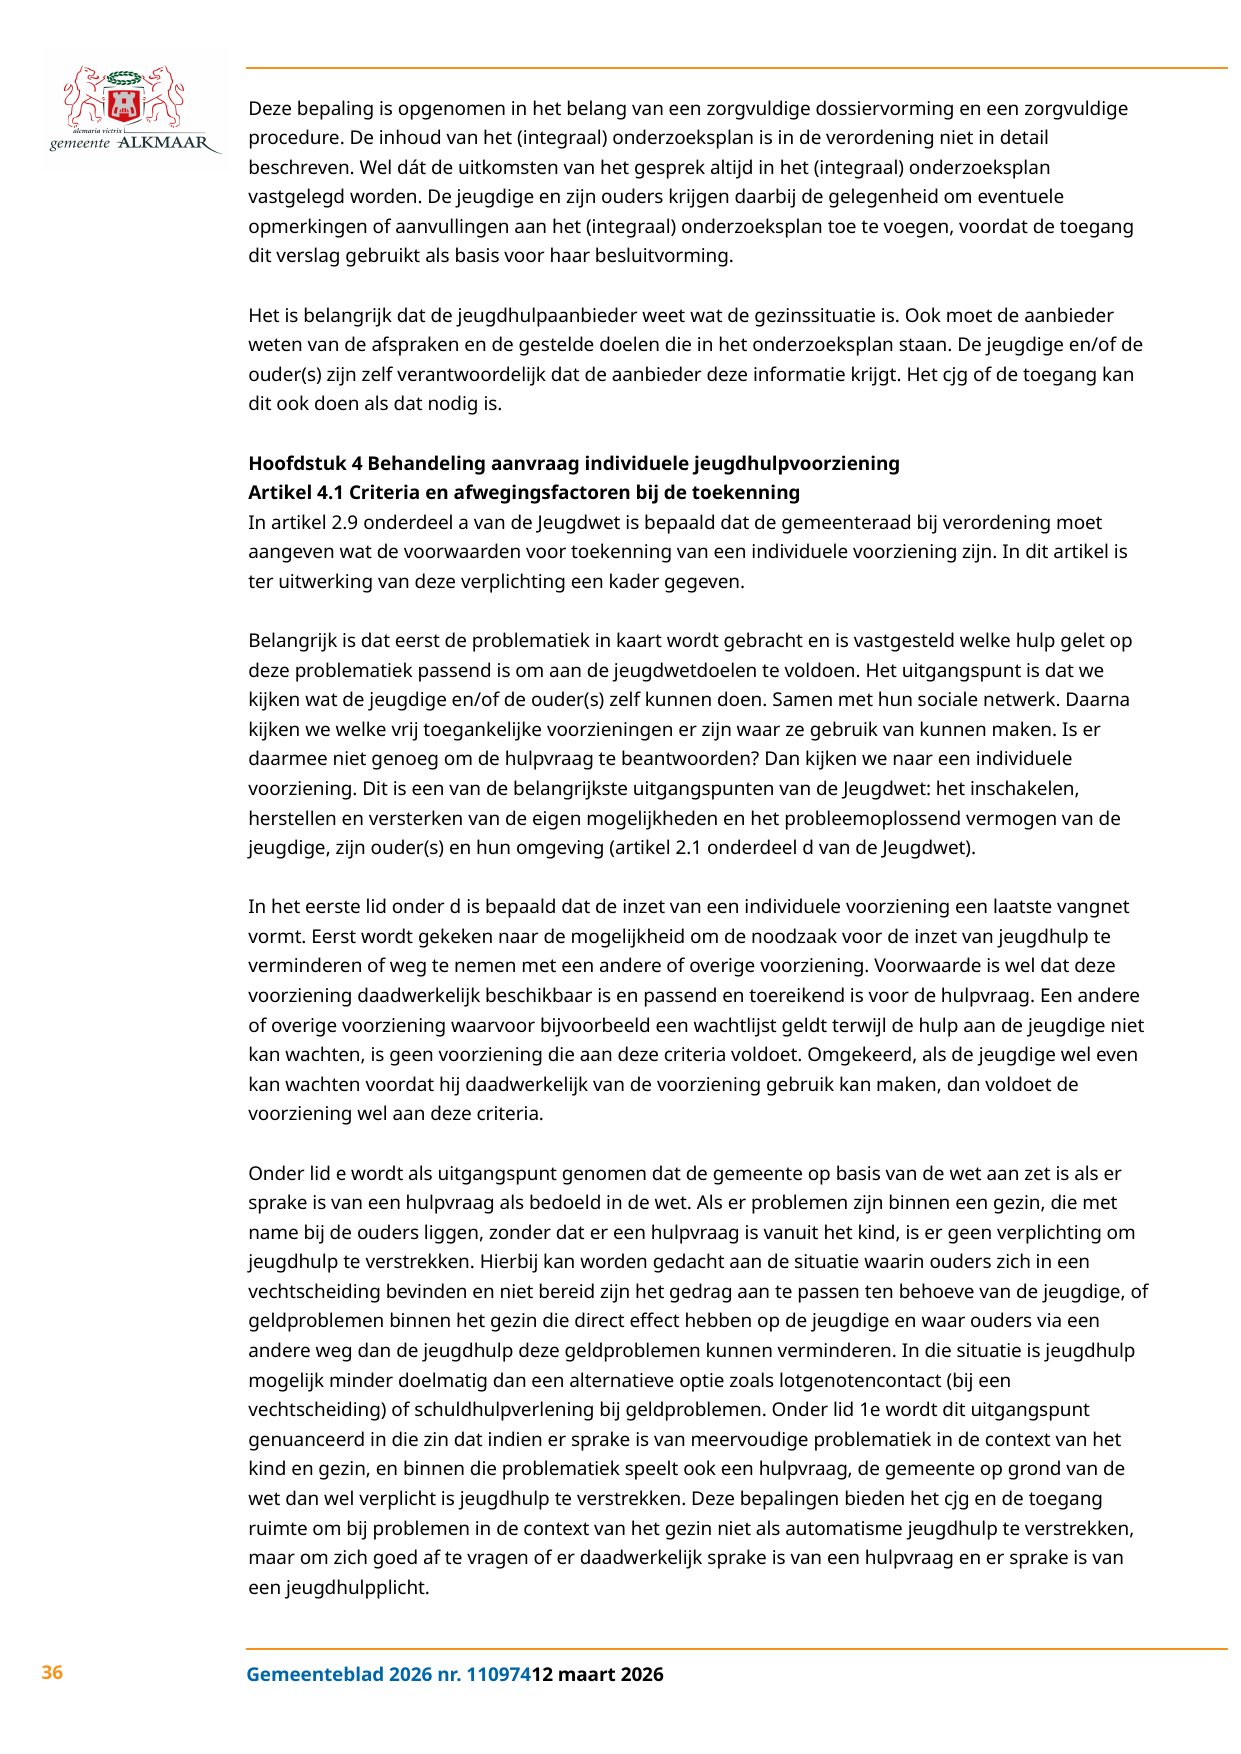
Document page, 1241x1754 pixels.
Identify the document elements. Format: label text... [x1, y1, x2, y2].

text Onder lid e wordt als uitgangspunt genomen dat de gemeente op basis van de wet aan zet is als er sprake is van een hulpvraag als bedoeld in de wet. Als er problemen zijn binnen een gezin, die met name bij de ouders liggen, zonder dat er een hulpvraag is vanuit het kind, is er geen verplichting om jeugdhulp te verstrekken. Hierbij kan worden gedacht aan de situatie waarin ouders zich in een vechtscheiding bevinden en niet bereid zijn het gedrag aan te passen ten behoeve van de jeugdige, of geldproblemen binnen het gezin die direct effect hebben op de jeugdige en waar ouders via een andere weg dan de jeugdhulp deze geldproblemen kunnen verminderen. In die situatie is jeugdhulp mogelijk minder doelmatig dan een alternatieve optie zoals lotgenotencontact (bij een vechtscheiding) of schuldhulpverlening bij geldproblemen. Onder lid 1e wordt dit uitgangspunt genuanceerd in die zin dat indien er sprake is van meervoudige problematiek in de context van het kind en gezin, en binnen die problematiek speelt ook een hulpvraag, de gemeente op grond van de wet dan wel verplicht is jeugdhulp te verstrekken. Deze bepalingen bieden het cjg en de toegang ruimte om bij problemen in de context van het gezin niet als automatisme jeugdhulp te verstrekken, maar om zich goed af te vragen of er daadwerkelijk sprake is van een hulpvraag en er sprake is van een jeugdhulpplicht. [248, 1160, 1152, 1600]
text Belangrijk is dat eerst de problematiek in kaart wordt gebracht en is vastgesteld welke hulp gelet op deze problematiek passend is om aan de jeugdwetdoelen te voldoen. Het uitgangspunt is dat we kijken wat de jeugdige en/of de ouder(s) zelf kunnen doen. Samen met hun sociale netwerk. Daarna kijken we welke vrij toegankelijke voorzieningen er zijn waar ze gebruik van kunnen maken. Is er daarmee niet genoeg om de hulpvraag te beantwoorden? Dan kijken we naar een individuele voorziening. Dit is een van de belangrijkste uitgangspunten van de Jeugdwet: het inschakelen, herstellen en versterken van de eigen mogelijkheden en het probleemoplossend vermogen van de jeugdige, zijn ouder(s) en hun omgeving (artikel 2.1 onderdeel d van de Jeugdwet). [248, 627, 1152, 860]
text In artikel 2.9 onderdeel a van de Jeugdwet is bepaald dat de gemeenteraad bij verordening moet aangeven wat de voorwaarden voor toekenning van een individuele voorziening zijn. In dit artikel is ter uitwerking van deze verplichting een kader gegeven. [248, 509, 1152, 594]
text Deze bepaling is opgenomen in het belang van een zorgvuldige dossiervorming en een zorgvuldige procedure. De inhoud van het (integraal) onderzoeksplan is in de verordening niet in detail beschreven. Wel dát de uitkomsten van het gesprek altijd in het (integraal) onderzoeksplan vastgelegd worden. De jeugdige en zijn ouders krijgen daarbij de gelegenheid om eventuele opmerkingen of aanvullingen aan het (integraal) onderzoeksplan toe te voegen, voordat de toegang dit verslag gebruikt als basis voor haar besluitvorming. [248, 95, 1152, 268]
picture [41, 47, 231, 172]
text Het is belangrijk dat de jeugdhulpaanbieder weet wat de gezinssituatie is. Ook moet de aanbieder weten van de afspraken en de gestelde doelen die in het onderzoeksplan staan. De jeugdige en/of de ouder(s) zijn zelf verantwoordelijk dat de aanbieder deze informatie krijgt. Het cjg of de toegang kan dit ook doen als dat nodig is. [248, 302, 1152, 416]
text In het eerste lid onder d is bepaald dat de inzet van een individuele voorziening een laatste vangnet vormt. Eerst wordt gekeken naar de mogelijkheid om de noodzaak voor de inzet van jeugdhulp te verminderen of weg te nemen met een andere of overige voorziening. Voorwaarde is wel dat deze voorziening daadwerkelijk beschikbaar is en passend en toereikend is voor de hulpvraag. Een andere of overige voorziening waarvoor bijvoorbeeld een wachtlijst geldt terwijl de hulp aan de jeugdige niet kan wachten, is geen voorziening die aan deze criteria voldoet. Omgekeerd, als de jeugdige wel even kan wachten voordat hij daadwerkelijk van de voorziening gebruik kan maken, dan voldoet de voorziening wel aan deze criteria. [248, 893, 1152, 1126]
text Artikel 4.1 Criteria en afwegingsfactoren bij de toekenning [248, 479, 1152, 505]
text Hoofdstuk 4 Behandeling aanvraag individuele jeugdhulpvoorziening [248, 450, 1152, 476]
